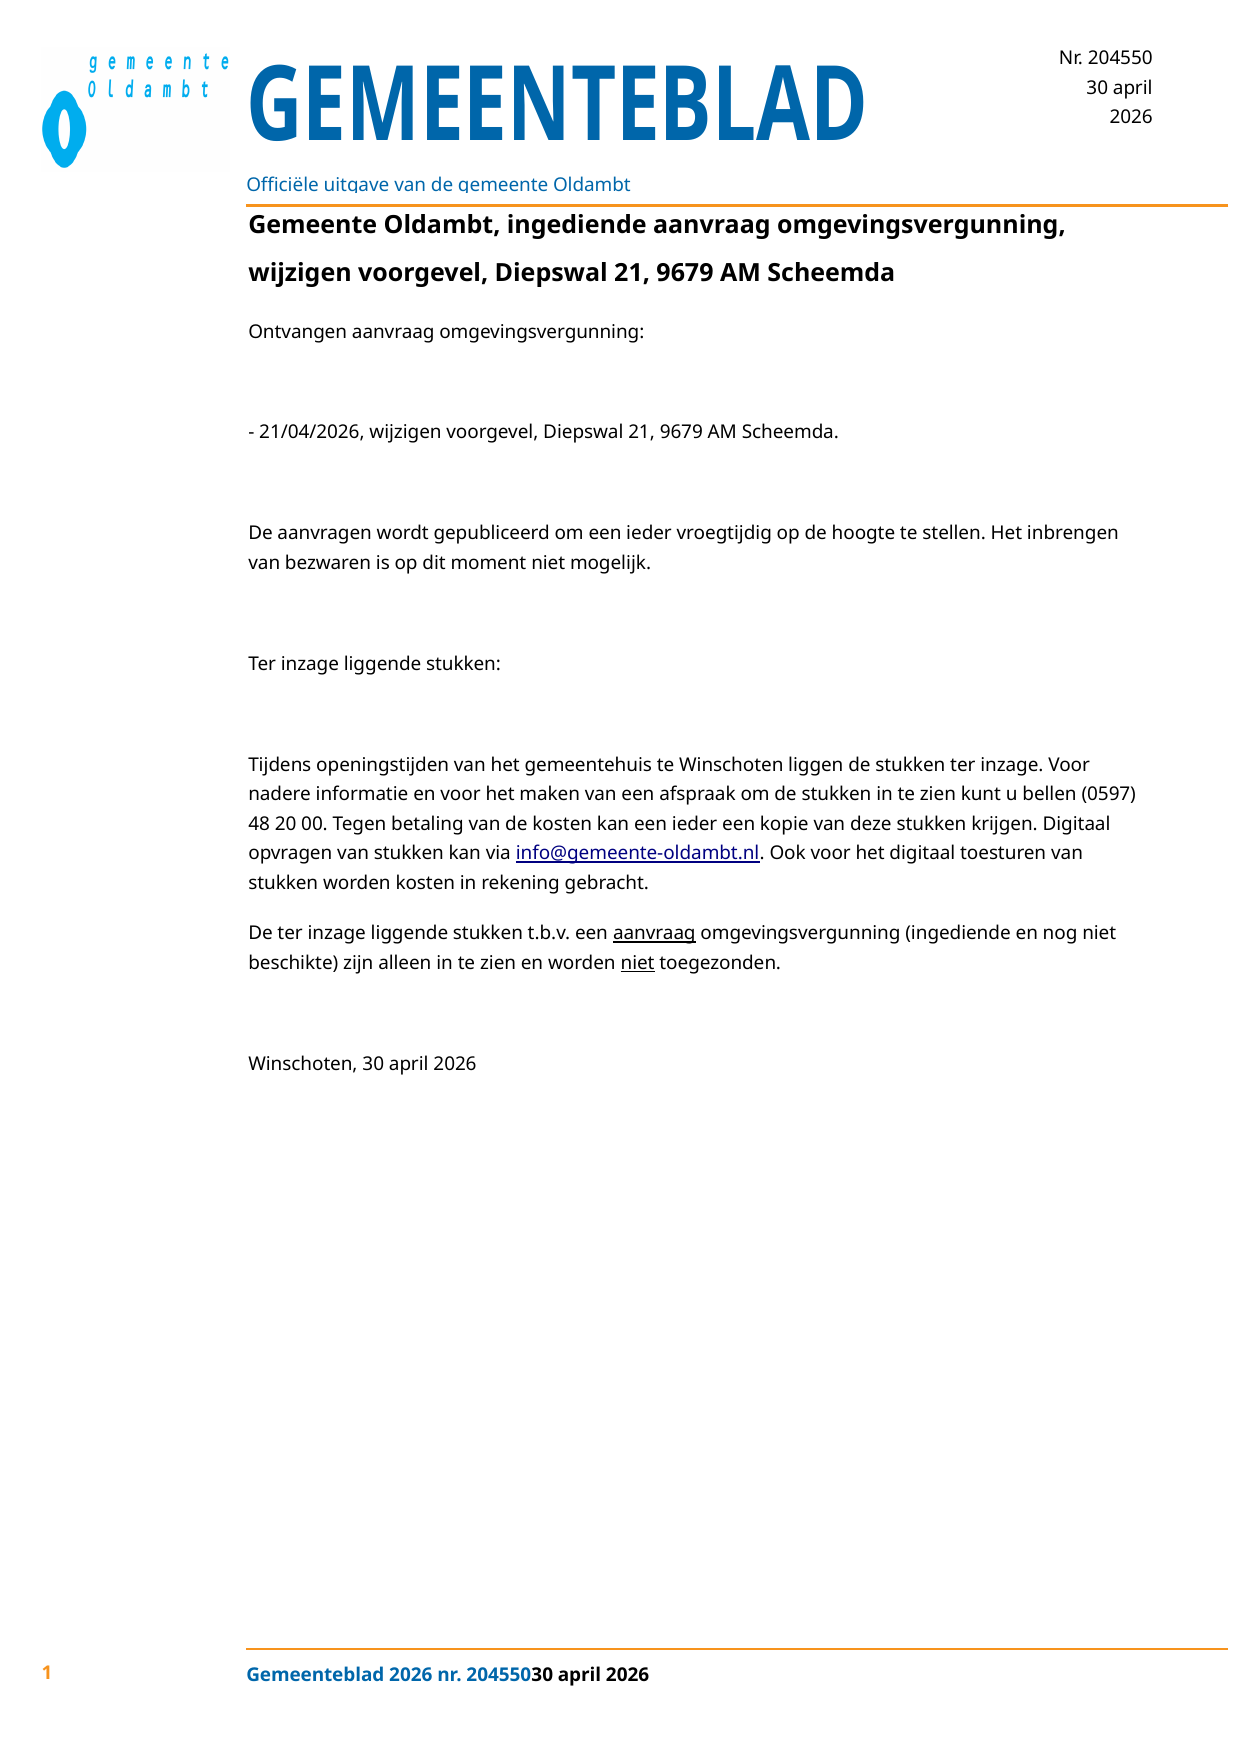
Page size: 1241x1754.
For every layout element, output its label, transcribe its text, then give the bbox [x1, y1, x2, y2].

text De ter inzage liggende stukken t.b.v. een aanvraag omgevingsvergunning (ingediende en nog niet beschikte) zijn alleen in te zien en worden niet toegezonden. [248, 919, 1152, 975]
text Gemeente Oldambt, ingediende aanvraag omgevingsvergunning, wijzigen voorgevel, Diepswal 21, 9679 AM Scheemda [248, 207, 1152, 288]
text De aanvragen wordt gepubliceerd om een ieder vroegtijdig op de hoogte te stellen. Het inbrengen van bezwaren is op dit moment niet mogelijk. [248, 519, 1152, 575]
text Tijdens openingstijden van het gemeentehuis te Winschoten liggen de stukken ter inzage. Voor nadere informatie en voor het maken van een afspraak om de stukken in te zien kunt u bellen (0597) 48 20 00. Tegen betaling van de kosten kan een ieder een kopie van deze stukken krijgen. Digitaal opvragen van stukken kan via info@gemeente-oldambt.nl. Ook voor het digitaal toesturen van stukken worden kosten in rekening gebracht. [248, 751, 1152, 895]
text Ontvangen aanvraag omgevingsvergunning: [248, 318, 1152, 344]
text - 21/04/2026, wijzigen voorgevel, Diepswal 21, 9679 AM Scheemda. [248, 419, 1152, 444]
picture [41, 47, 231, 172]
text Winschoten, 30 april 2026 [248, 1050, 1152, 1076]
text Ter inzage liggende stukken: [248, 650, 1152, 676]
